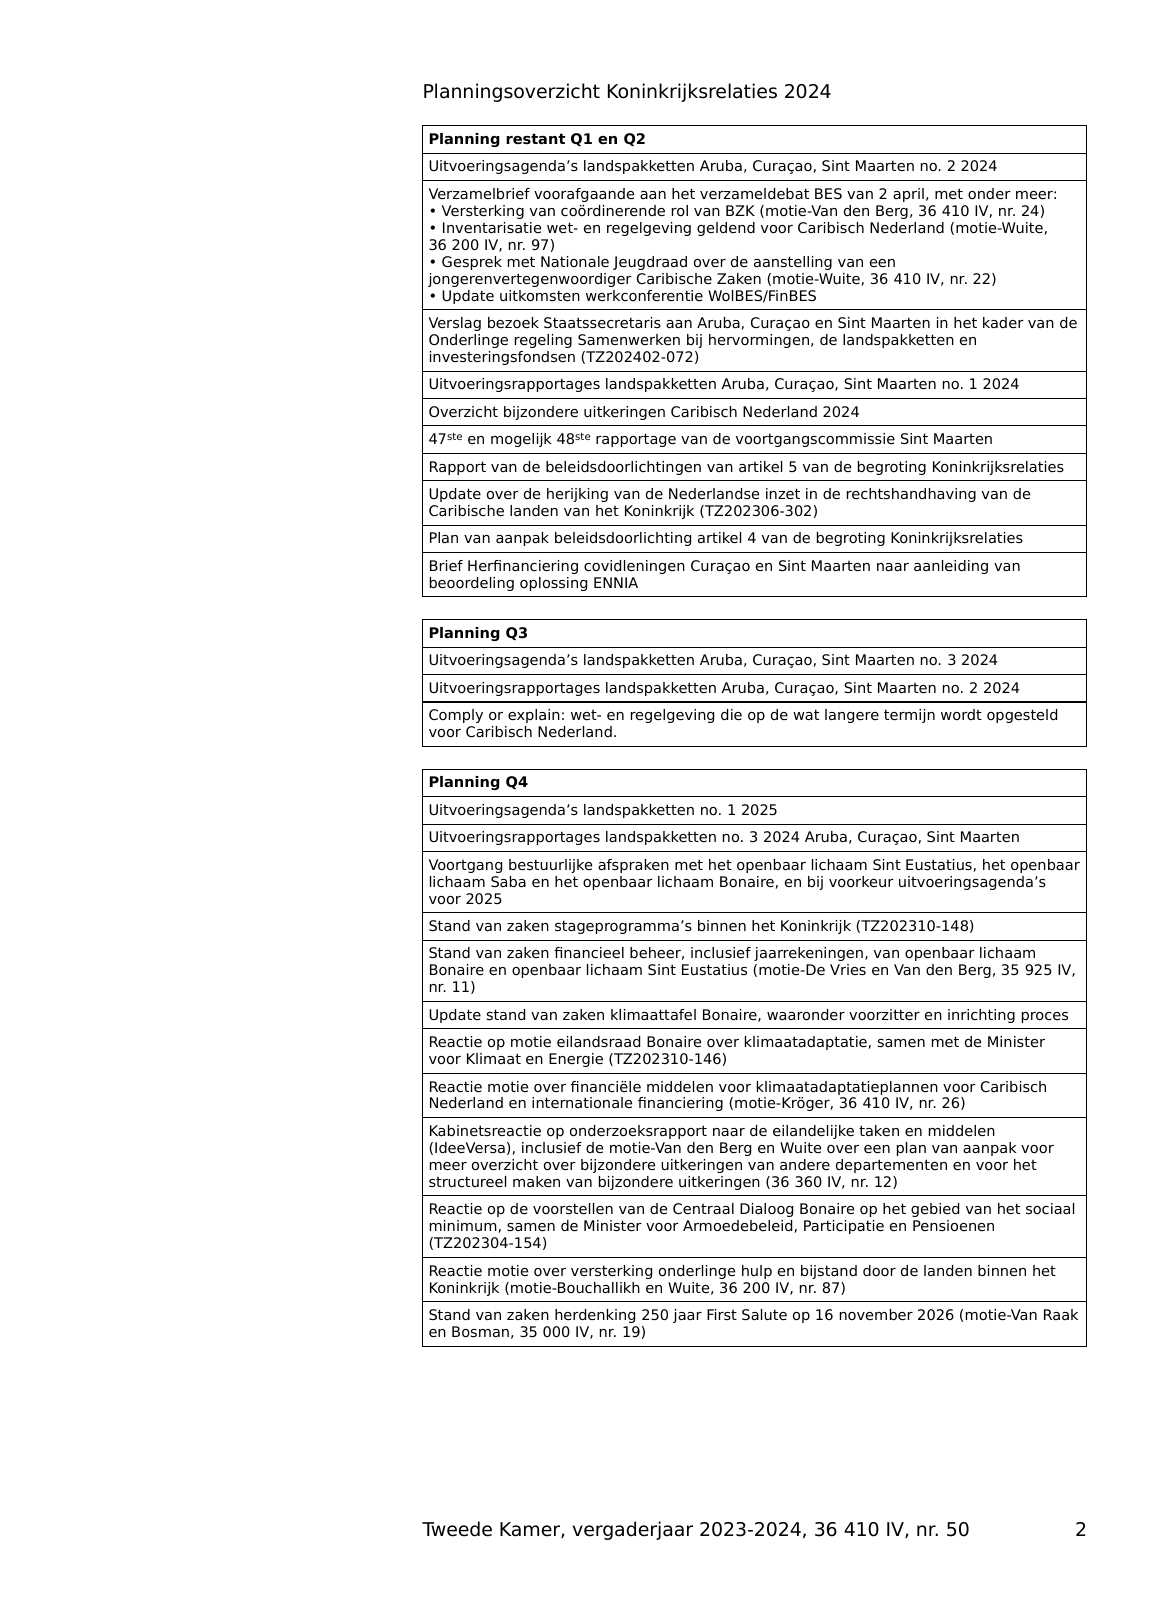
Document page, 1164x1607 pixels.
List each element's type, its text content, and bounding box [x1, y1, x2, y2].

table_cell Rapport van de beleidsdoorlichtingen van artikel 5 van de begroting Koninkrijksrelaties [423, 454, 1086, 480]
table_cell Reactie motie over financiële middelen voor klimaatadaptatieplannen voor Caribisch Nederland en internationale financiering (motie-Kröger, 36 410 IV, nr. 26) [423, 1074, 1086, 1117]
table_header Planning Q3 [423, 620, 1086, 647]
table_cell Voortgang bestuurlijke afspraken met het openbaar lichaam Sint Eustatius, het openbaar lichaam Saba en het openbaar lichaam Bonaire, en bij voorkeur uitvoeringsagenda’s voor 2025 [423, 852, 1086, 912]
table_cell Overzicht bijzondere uitkeringen Caribisch Nederland 2024 [423, 399, 1086, 425]
table_cell Brief Herfinanciering covidleningen Curaçao en Sint Maarten naar aanleiding van beoordeling oplossing ENNIA [423, 553, 1086, 596]
table_cell Reactie op de voorstellen van de Centraal Dialoog Bonaire op het gebied van het sociaal minimum, samen de Minister voor Armoedebeleid, Participatie en Pensioenen (TZ202304-154) [423, 1196, 1086, 1257]
table_cell Stand van zaken stageprogramma’s binnen het Koninkrijk (TZ202310-148) [423, 913, 1086, 939]
table_cell Reactie motie over versterking onderlinge hulp en bijstand door de landen binnen het Koninkrijk (motie-Bouchallikh en Wuite, 36 200 IV, nr. 87) [423, 1258, 1086, 1301]
table_cell Uitvoeringsagenda’s landspakketten Aruba, Curaçao, Sint Maarten no. 2 2024 [423, 154, 1086, 180]
table_cell Verzamelbrief voorafgaande aan het verzameldebat BES van 2 april, met onder meer: • Versterking van coördinerende rol van BZK (motie-Van den Berg, 36 410 IV, nr. 24) • Inventarisatie wet- en regelgeving geldend voor Caribisch Nederland (motie-Wuite, 36 200 IV, nr. 97) • Gesprek met Nationale Jeugdraad over de aanstelling van een jongerenvertegenwoordiger Caribische Zaken (motie-Wuite, 36 410 IV, nr. 22) • Update uitkomsten werkconferentie WolBES/FinBES [423, 181, 1086, 309]
table_header Planning restant Q1 en Q2 [423, 126, 1086, 152]
table_cell Uitvoeringsrapportages landspakketten no. 3 2024 Aruba, Curaçao, Sint Maarten [423, 825, 1086, 851]
table_cell Uitvoeringsrapportages landspakketten Aruba, Curaçao, Sint Maarten no. 2 2024 [423, 675, 1086, 701]
table_cell Stand van zaken financieel beheer, inclusief jaarrekeningen, van openbaar lichaam Bonaire en openbaar lichaam Sint Eustatius (motie-De Vries en Van den Berg, 35 925 IV, nr. 11) [423, 941, 1086, 1001]
table_cell Plan van aanpak beleidsdoorlichting artikel 4 van de begroting Koninkrijksrelaties [423, 526, 1086, 552]
table_cell Reactie op motie eilandsraad Bonaire over klimaatadaptatie, samen met de Minister voor Klimaat en Energie (TZ202310-146) [423, 1029, 1086, 1073]
table_cell Kabinetsreactie op onderzoeksrapport naar de eilandelijke taken en middelen (IdeeVersa), inclusief de motie-Van den Berg en Wuite over een plan van aanpak voor meer overzicht over bijzondere uitkeringen van andere departementen en voor het structureel maken van bijzondere uitkeringen (36 360 IV, nr. 12) [423, 1118, 1086, 1195]
table_cell Uitvoeringsrapportages landspakketten Aruba, Curaçao, Sint Maarten no. 1 2024 [423, 372, 1086, 398]
table_cell Update stand van zaken klimaattafel Bonaire, waaronder voorzitter en inrichting proces [423, 1002, 1086, 1028]
table_cell Uitvoeringsagenda’s landspakketten Aruba, Curaçao, Sint Maarten no. 3 2024 [423, 648, 1086, 674]
table_header Planning Q4 [423, 770, 1086, 796]
table_cell 47ste en mogelijk 48ste rapportage van de voortgangscommissie Sint Maarten [423, 426, 1086, 453]
table_cell Verslag bezoek Staatssecretaris aan Aruba, Curaçao en Sint Maarten in het kader van de Onderlinge regeling Samenwerken bij hervormingen, de landspakketten en investeringsfondsen (TZ202402-072) [423, 310, 1086, 371]
table_cell Update over de herijking van de Nederlandse inzet in de rechtshandhaving van de Caribische landen van het Koninkrijk (TZ202306-302) [423, 481, 1086, 524]
text Planningsoverzicht Koninkrijksrelaties 2024 [422, 81, 1087, 103]
table_cell Stand van zaken herdenking 250 jaar First Salute op 16 november 2026 (motie-Van Raak en Bosman, 35 000 IV, nr. 19) [423, 1302, 1086, 1346]
table_cell Comply or explain: wet- en regelgeving die op de wat langere termijn wordt opgesteld voor Caribisch Nederland. [423, 703, 1086, 746]
table_cell Uitvoeringsagenda’s landspakketten no. 1 2025 [423, 797, 1086, 823]
